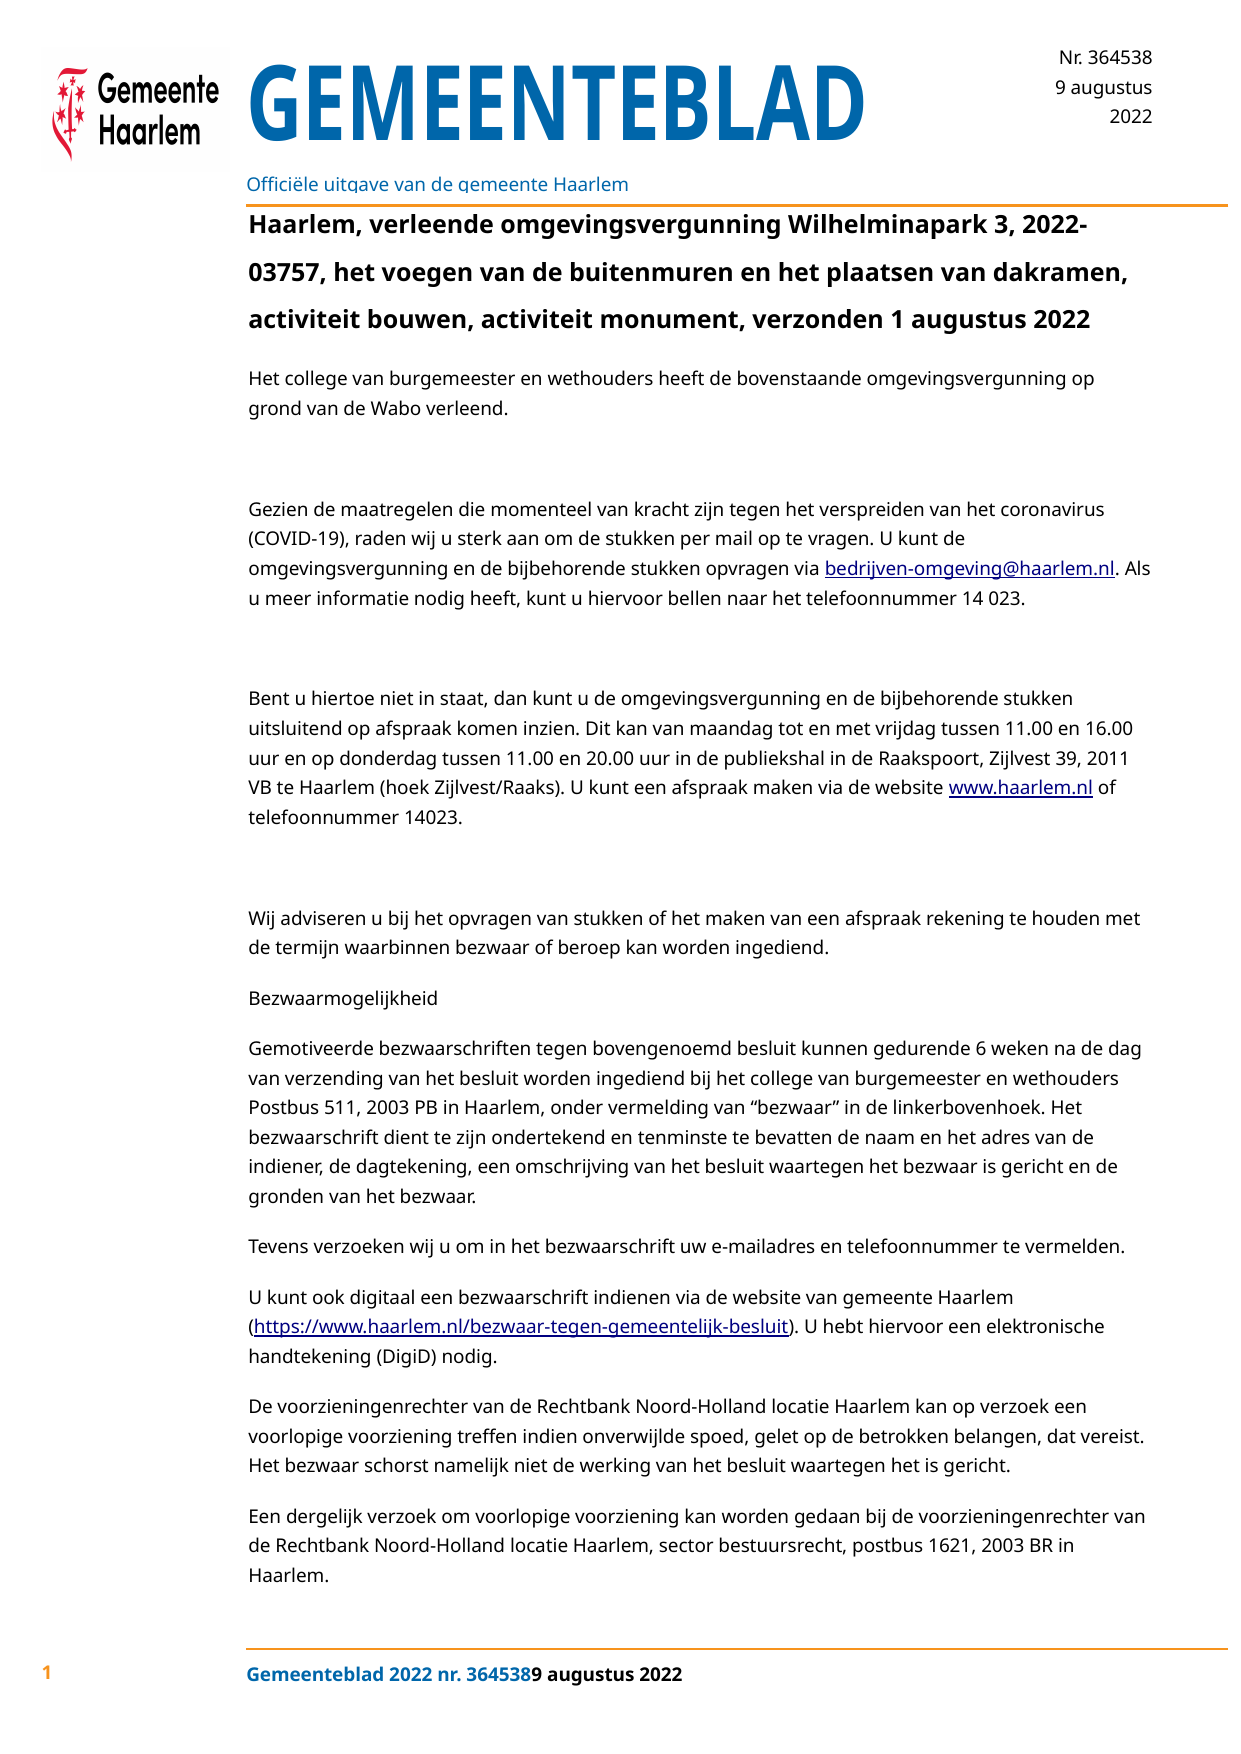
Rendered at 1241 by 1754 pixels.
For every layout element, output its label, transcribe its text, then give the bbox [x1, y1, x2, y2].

text Tevens verzoeken wij u om in het bezwaarschrift uw e-mailadres en telefoonnummer te vermelden. [248, 1233, 1152, 1259]
text Bezwaarmogelijkheid [248, 985, 1152, 1010]
text U kunt ook digitaal een bezwaarschrift indienen via de website van gemeente Haarlem (https://www.haarlem.nl/bezwaar-tegen-gemeentelijk-besluit). U hebt hiervoor een elektronische handtekening (DigiD) nodig. [248, 1284, 1152, 1369]
text Gemotiveerde bezwaarschriften tegen bovengenoemd besluit kunnen gedurende 6 weken na de dag van verzending van het besluit worden ingediend bij het college van burgemeester en wethouders Postbus 511, 2003 PB in Haarlem, onder vermelding van “bezwaar” in de linkerbovenhoek. Het bezwaarschrift dient te zijn ondertekend en tenminste te bevatten de naam en het adres van de indiener, de dagtekening, een omschrijving van het besluit waartegen het bezwaar is gericht en de gronden van het bezwaar. [248, 1035, 1152, 1209]
picture [41, 47, 231, 172]
text Een dergelijk verzoek om voorlopige voorziening kan worden gedaan bij de voorzieningenrechter van de Rechtbank Noord-Holland locatie Haarlem, sector bestuursrecht, postbus 1621, 2003 BR in Haarlem. [248, 1503, 1152, 1588]
text Gezien de maatregelen die momenteel van kracht zijn tegen het verspreiden van het coronavirus (COVID-19), raden wij u sterk aan om de stukken per mail op te vragen. U kunt de omgevingsvergunning en de bijbehorende stukken opvragen via bedrijven-omgeving@haarlem.nl. Als u meer informatie nodig heeft, kunt u hiervoor bellen naar het telefoonnummer 14 023. [248, 496, 1152, 610]
text Wij adviseren u bij het opvragen van stukken of het maken van een afspraak rekening te houden met de termijn waarbinnen bezwaar of beroep kan worden ingediend. [248, 905, 1152, 960]
text Haarlem, verleende omgevingsvergunning Wilhelminapark 3, 2022-03757, het voegen van de buitenmuren en het plaatsen van dakramen, activiteit bouwen, activiteit monument, verzonden 1 augustus 2022 [248, 207, 1152, 336]
text Bent u hiertoe niet in staat, dan kunt u de omgevingsvergunning en de bijbehorende stukken uitsluitend op afspraak komen inzien. Dit kan van maandag tot en met vrijdag tussen 11.00 en 16.00 uur en op donderdag tussen 11.00 en 20.00 uur in de publiekshal in de Raakspoort, Zijlvest 39, 2011 VB te Haarlem (hoek Zijlvest/Raaks). U kunt een afspraak maken via de website www.haarlem.nl of telefoonnummer 14023. [248, 686, 1152, 829]
text Het college van burgemeester en wethouders heeft de bovenstaande omgevingsvergunning op grond van de Wabo verleend. [248, 366, 1152, 421]
text De voorzieningenrechter van de Rechtbank Noord-Holland locatie Haarlem kan op verzoek een voorlopige voorziening treffen indien onverwijlde spoed, gelet op de betrokken belangen, dat vereist. Het bezwaar schorst namelijk niet de werking van het besluit waartegen het is gericht. [248, 1393, 1152, 1478]
